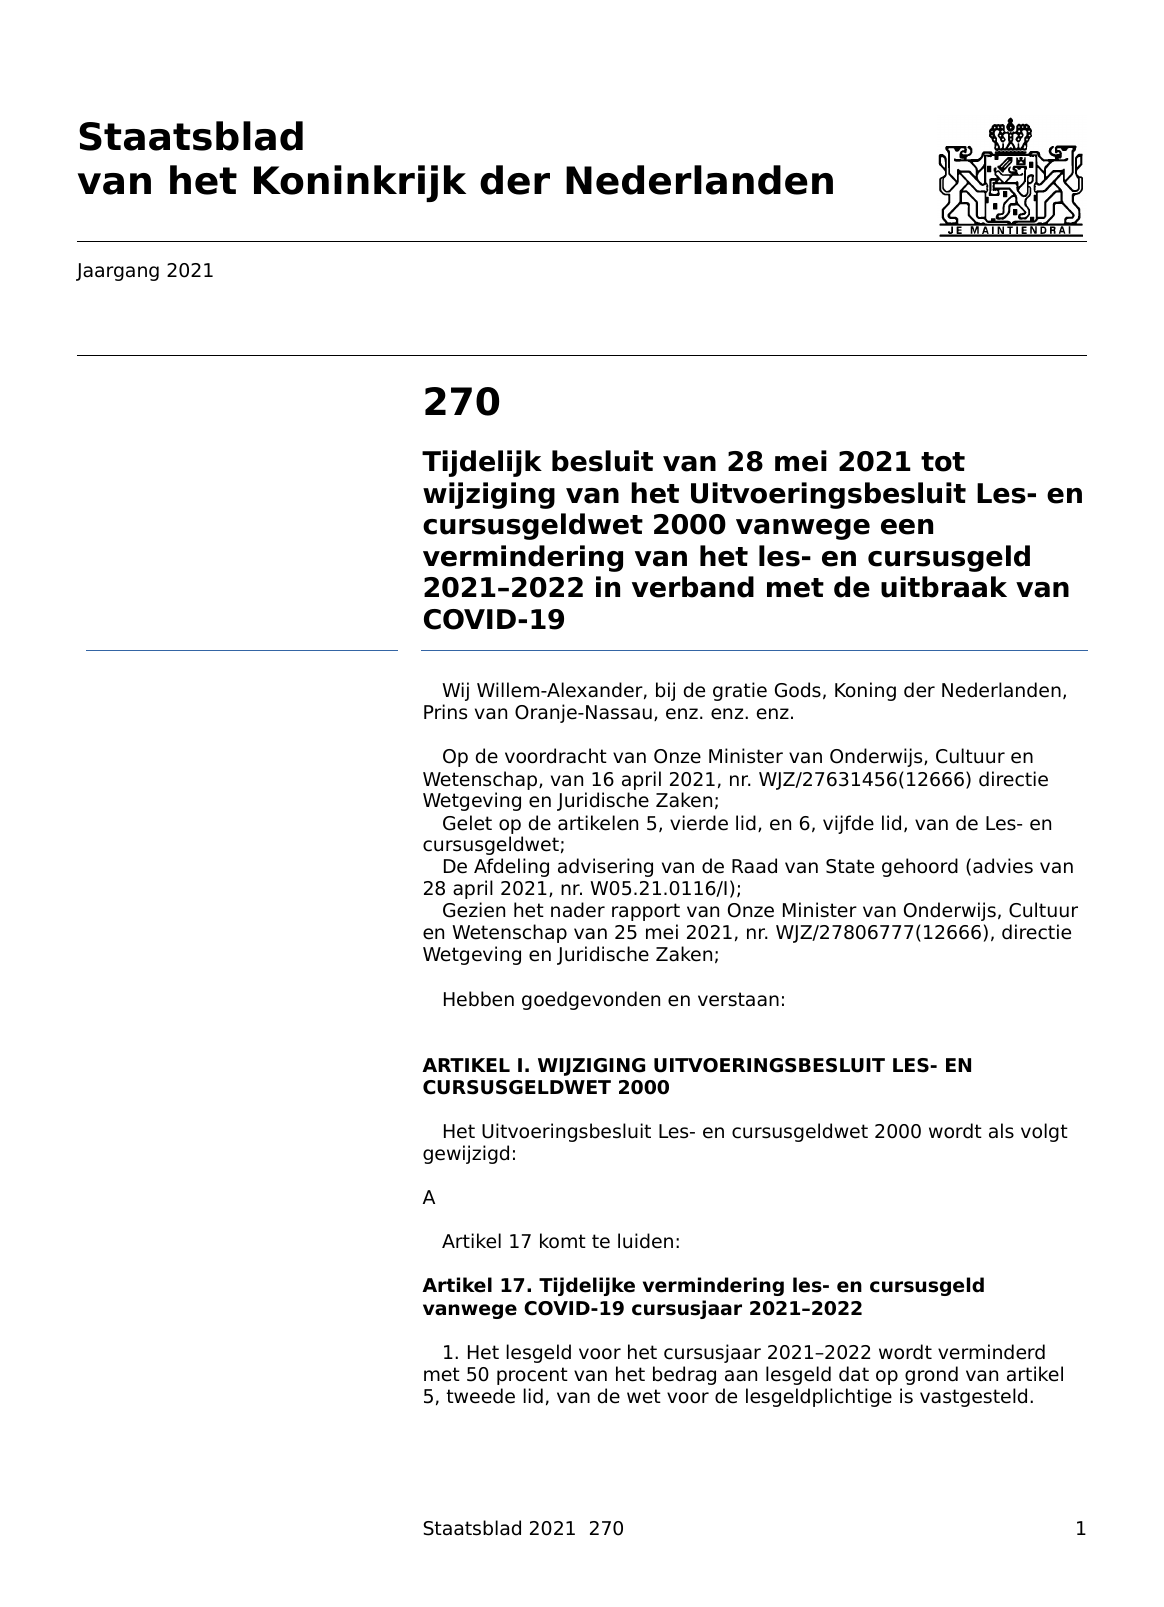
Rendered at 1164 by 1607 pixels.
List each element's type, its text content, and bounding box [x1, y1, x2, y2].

picture [936, 115, 1087, 240]
text Tijdelijk besluit van 28 mei 2021 tot wijziging van het Uitvoeringsbesluit Les- en cursusgeldwet 2000 vanwege een vermindering van het les- en cursusgeld 2021–2022 in verband met de uitbraak van COVID-19 [422, 447, 1087, 636]
subtitle 270 [422, 381, 1087, 424]
text Gelet op de artikelen 5, vierde lid, en 6, vijfde lid, van de Les- en cursusgeldwet; [422, 812, 1087, 856]
text Artikel 17 komt te luiden: [422, 1231, 1087, 1253]
text Het Uitvoeringsbesluit Les- en cursusgeldwet 2000 wordt als volgt gewijzigd: [422, 1121, 1087, 1165]
text Hebben goedgevonden en verstaan: [422, 988, 1087, 1010]
table_header Staatsblad van het Koninkrijk der Nederlanden [77, 100, 886, 241]
text Wij Willem-Alexander, bij de gratie Gods, Koning der Nederlanden, Prins van Oranje-Nassau, enz. enz. enz. [422, 680, 1087, 724]
table_header [886, 100, 1087, 241]
subtitle Artikel 17. Tijdelijke vermindering les- en cursusgeld vanwege COVID-19 cursusjaar 2021–2022 [422, 1275, 1087, 1319]
text De Afdeling advisering van de Raad van State gehoord (advies van 28 april 2021, nr. W05.21.0116/I); [422, 856, 1087, 900]
text A [422, 1187, 1087, 1209]
text Gezien het nader rapport van Onze Minister van Onderwijs, Cultuur en Wetenschap van 25 mei 2021, nr. WJZ/27806777(12666), directie Wetgeving en Juridische Zaken; [422, 900, 1087, 966]
table_cell Jaargang 2021 [77, 242, 1087, 355]
text Op de voordracht van Onze Minister van Onderwijs, Cultuur en Wetenschap, van 16 april 2021, nr. WJZ/27631456(12666) directie Wetgeving en Juridische Zaken; [422, 746, 1087, 812]
text 1. Het lesgeld voor het cursusjaar 2021–2022 wordt verminderd met 50 procent van het bedrag aan lesgeld dat op grond van artikel 5, tweede lid, van de wet voor de lesgeldplichtige is vastgesteld. [422, 1342, 1087, 1407]
subtitle ARTIKEL I. WIJZIGING UITVOERINGSBESLUIT LES- EN CURSUSGELDWET 2000 [422, 1055, 1087, 1099]
